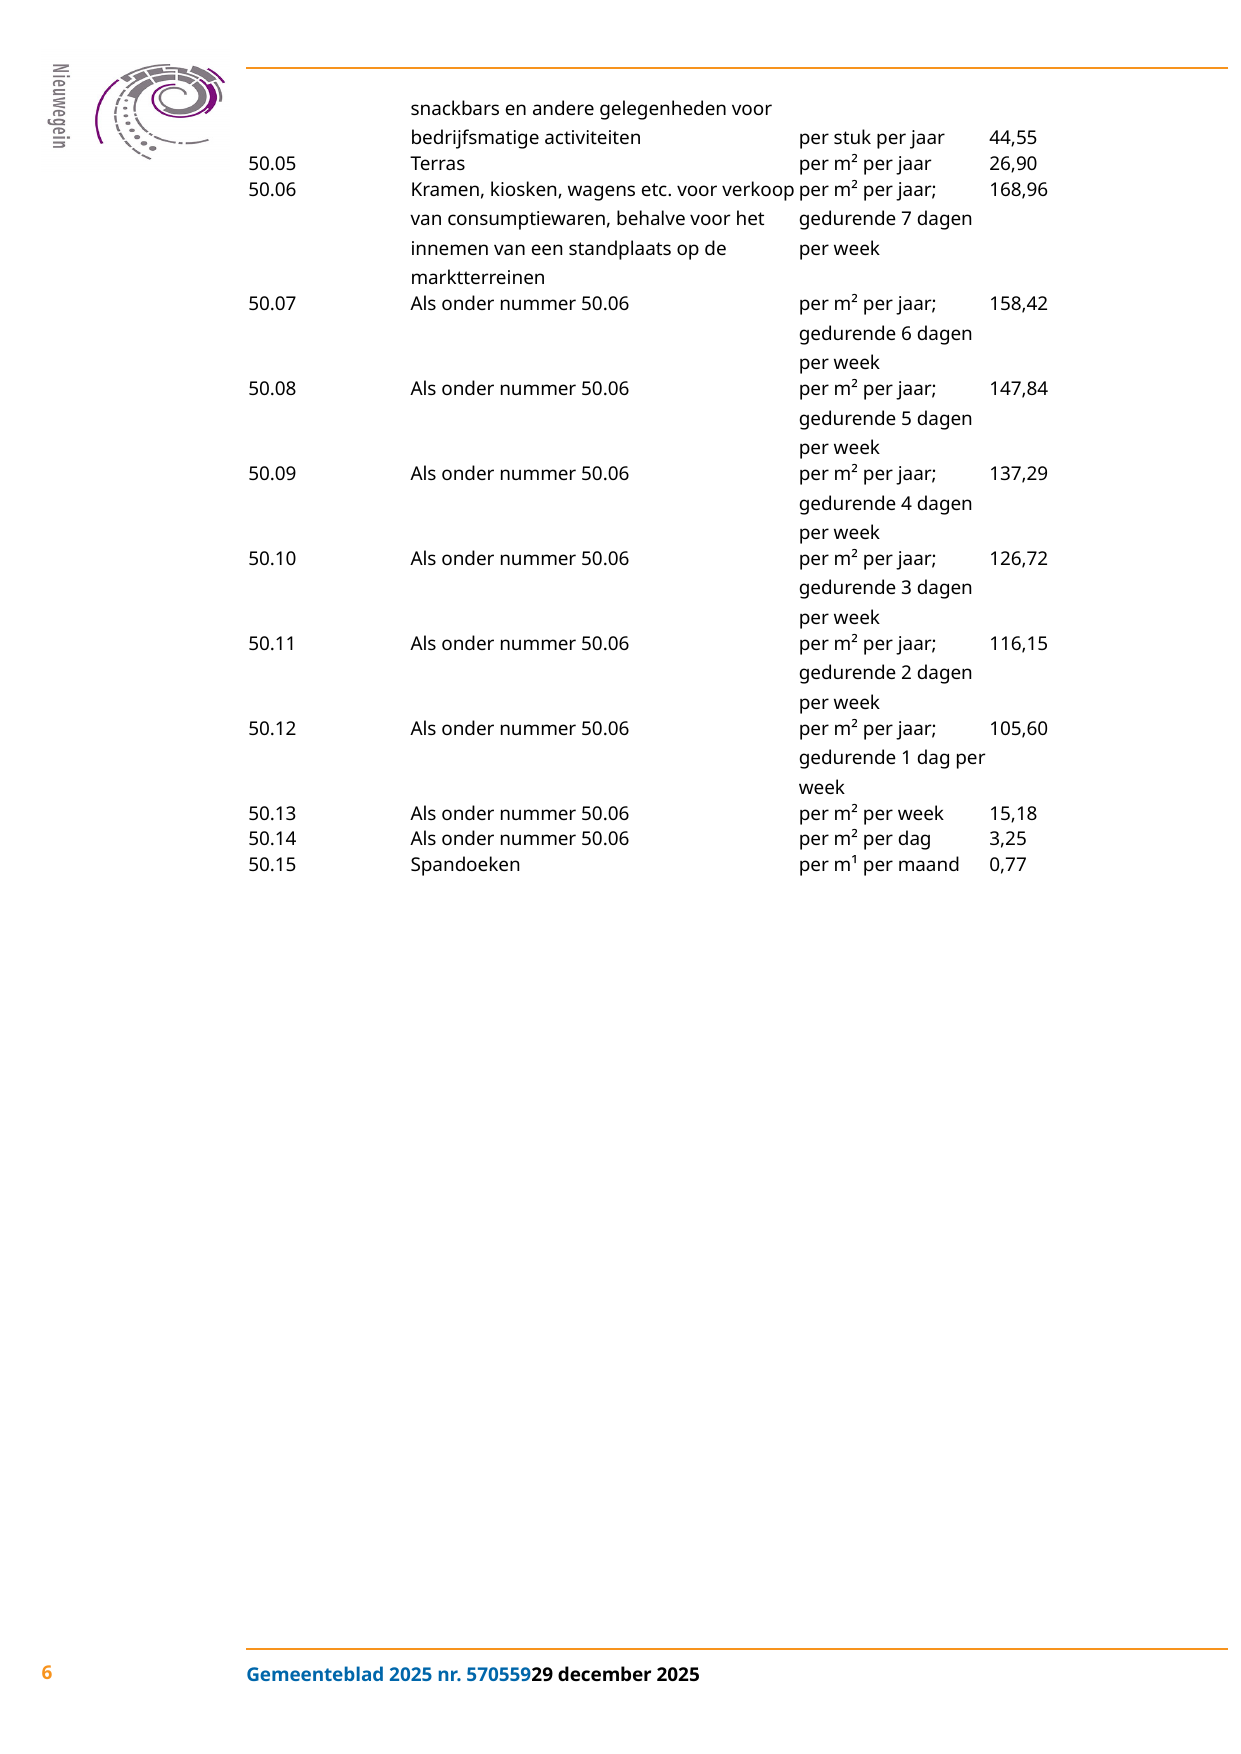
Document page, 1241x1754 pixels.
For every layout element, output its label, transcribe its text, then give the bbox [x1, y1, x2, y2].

table_cell 168,96 [989, 176, 1152, 290]
table_cell 3,25 [989, 825, 1152, 851]
table_cell 147,84 [989, 375, 1152, 460]
table_cell 137,29 [989, 460, 1152, 545]
table_cell per m² per dag [799, 825, 989, 851]
table_cell 50.13 [248, 800, 410, 825]
table_cell 50.12 [248, 715, 410, 800]
table_cell 158,42 [989, 290, 1152, 375]
table_cell 116,15 [989, 630, 1152, 715]
table_cell 0,77 [989, 851, 1152, 877]
table_cell per m² per jaar; gedurende 3 dagen per week [799, 545, 989, 630]
table_cell 50.05 [248, 150, 410, 176]
table_cell 50.11 [248, 630, 410, 715]
table_cell 50.08 [248, 375, 410, 460]
table_cell per m² per jaar; gedurende 7 dagen per week [799, 176, 989, 290]
table_cell Als onder nummer 50.06 [410, 630, 799, 715]
table_cell 15,18 [989, 800, 1152, 825]
table_cell Als onder nummer 50.06 [410, 375, 799, 460]
table_cell 105,60 [989, 715, 1152, 800]
table_cell per m² per jaar; gedurende 2 dagen per week [799, 630, 989, 715]
picture [41, 47, 231, 172]
table_cell 50.15 [248, 851, 410, 877]
table_cell 50.09 [248, 460, 410, 545]
table_cell per m² per jaar; gedurende 1 dag per week [799, 715, 989, 800]
table_cell Spandoeken [410, 851, 799, 877]
table_cell per m² per jaar; gedurende 4 dagen per week [799, 460, 989, 545]
table_cell 50.06 [248, 176, 410, 290]
table_cell Als onder nummer 50.06 [410, 290, 799, 375]
table_cell snackbars en andere gelegenheden voor bedrijfsmatige activiteiten [410, 95, 799, 150]
table_cell 50.07 [248, 290, 410, 375]
table_cell per m² per week [799, 800, 989, 825]
table_cell Kramen, kiosken, wagens etc. voor verkoop van consumptiewaren, behalve voor het innemen van een standplaats op de marktterreinen [410, 176, 799, 290]
table_cell Als onder nummer 50.06 [410, 715, 799, 800]
table_cell 26,90 [989, 150, 1152, 176]
table_cell 126,72 [989, 545, 1152, 630]
table_cell per stuk per jaar [799, 95, 989, 150]
table_cell per m¹ per maand [799, 851, 989, 877]
table_cell Als onder nummer 50.06 [410, 800, 799, 825]
table_cell 50.14 [248, 825, 410, 851]
table_cell Als onder nummer 50.06 [410, 825, 799, 851]
table_cell per m² per jaar; gedurende 5 dagen per week [799, 375, 989, 460]
table_cell Terras [410, 150, 799, 176]
table_cell per m² per jaar; gedurende 6 dagen per week [799, 290, 989, 375]
table_cell 44,55 [989, 95, 1152, 150]
table_cell Als onder nummer 50.06 [410, 460, 799, 545]
table_cell Als onder nummer 50.06 [410, 545, 799, 630]
table_cell per m² per jaar [799, 150, 989, 176]
table_cell 50.10 [248, 545, 410, 630]
table_cell [248, 95, 410, 150]
